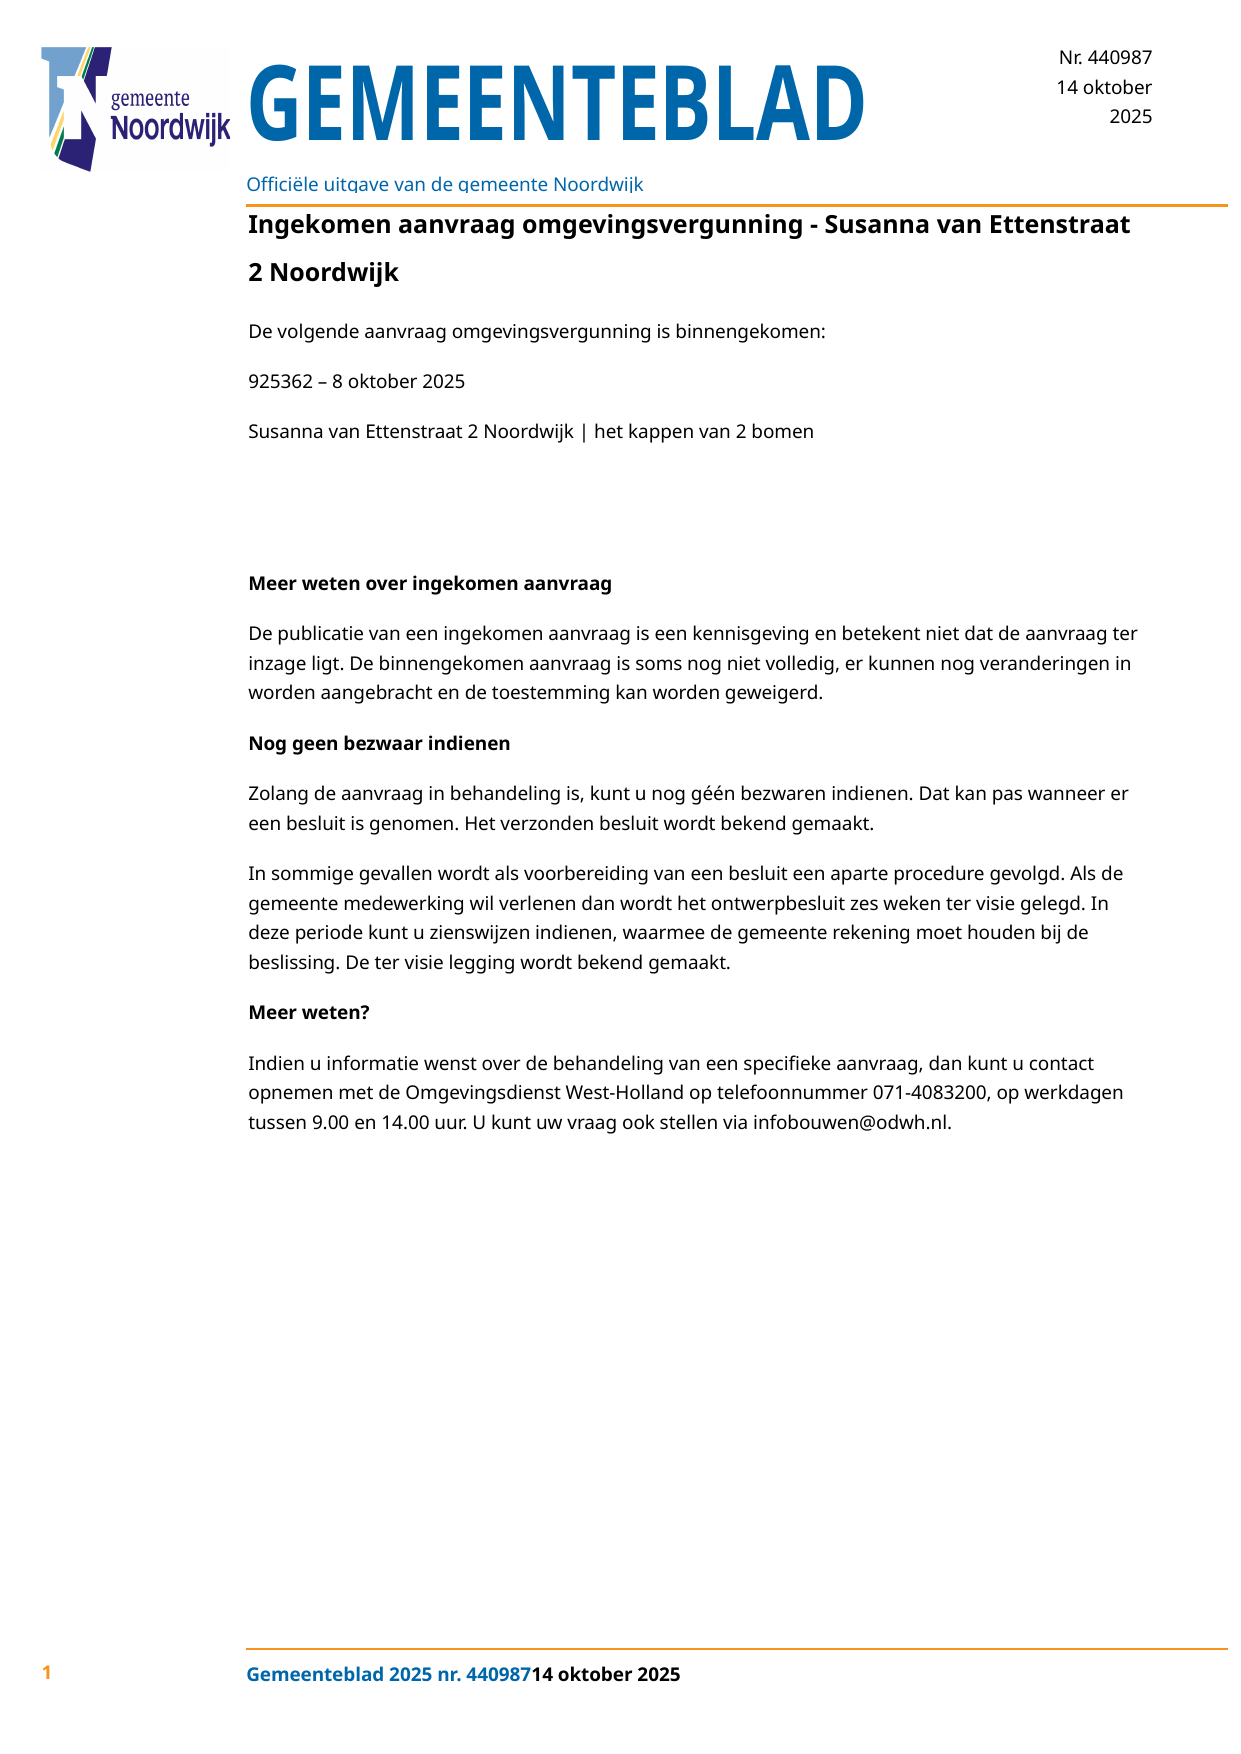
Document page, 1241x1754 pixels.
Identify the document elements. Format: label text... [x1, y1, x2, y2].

text Zolang de aanvraag in behandeling is, kunt u nog géén bezwaren indienen. Dat kan pas wanneer er een besluit is genomen. Het verzonden besluit wordt bekend gemaakt. [248, 780, 1152, 836]
text Meer weten over ingekomen aanvraag [248, 570, 1152, 596]
text Nog geen bezwaar indienen [248, 730, 1152, 756]
text Susanna van Ettenstraat 2 Noordwijk | het kappen van 2 bomen [248, 419, 1152, 444]
text Ingekomen aanvraag omgevingsvergunning - Susanna van Ettenstraat 2 Noordwijk [248, 207, 1152, 288]
text Meer weten? [248, 999, 1152, 1025]
text De publicatie van een ingekomen aanvraag is een kennisgeving en betekent niet dat de aanvraag ter inzage ligt. De binnengekomen aanvraag is soms nog niet volledig, er kunnen nog veranderingen in worden aangebracht en de toestemming kan worden geweigerd. [248, 620, 1152, 705]
text In sommige gevallen wordt als voorbereiding van een besluit een aparte procedure gevolgd. Als de gemeente medewerking wil verlenen dan wordt het ontwerpbesluit zes weken ter visie gelegd. In deze periode kunt u zienswijzen indienen, waarmee de gemeente rekening moet houden bij de beslissing. De ter visie legging wordt bekend gemaakt. [248, 860, 1152, 975]
picture [41, 47, 231, 172]
text De volgende aanvraag omgevingsvergunning is binnengekomen: [248, 318, 1152, 344]
text Indien u informatie wenst over de behandeling van een specifieke aanvraag, dan kunt u contact opnemen met de Omgevingsdienst West-Holland op telefoonnummer 071-4083200, op werkdagen tussen 9.00 en 14.00 uur. U kunt uw vraag ook stellen via infobouwen@odwh.nl. [248, 1050, 1152, 1135]
text 925362 – 8 oktober 2025 [248, 368, 1152, 394]
